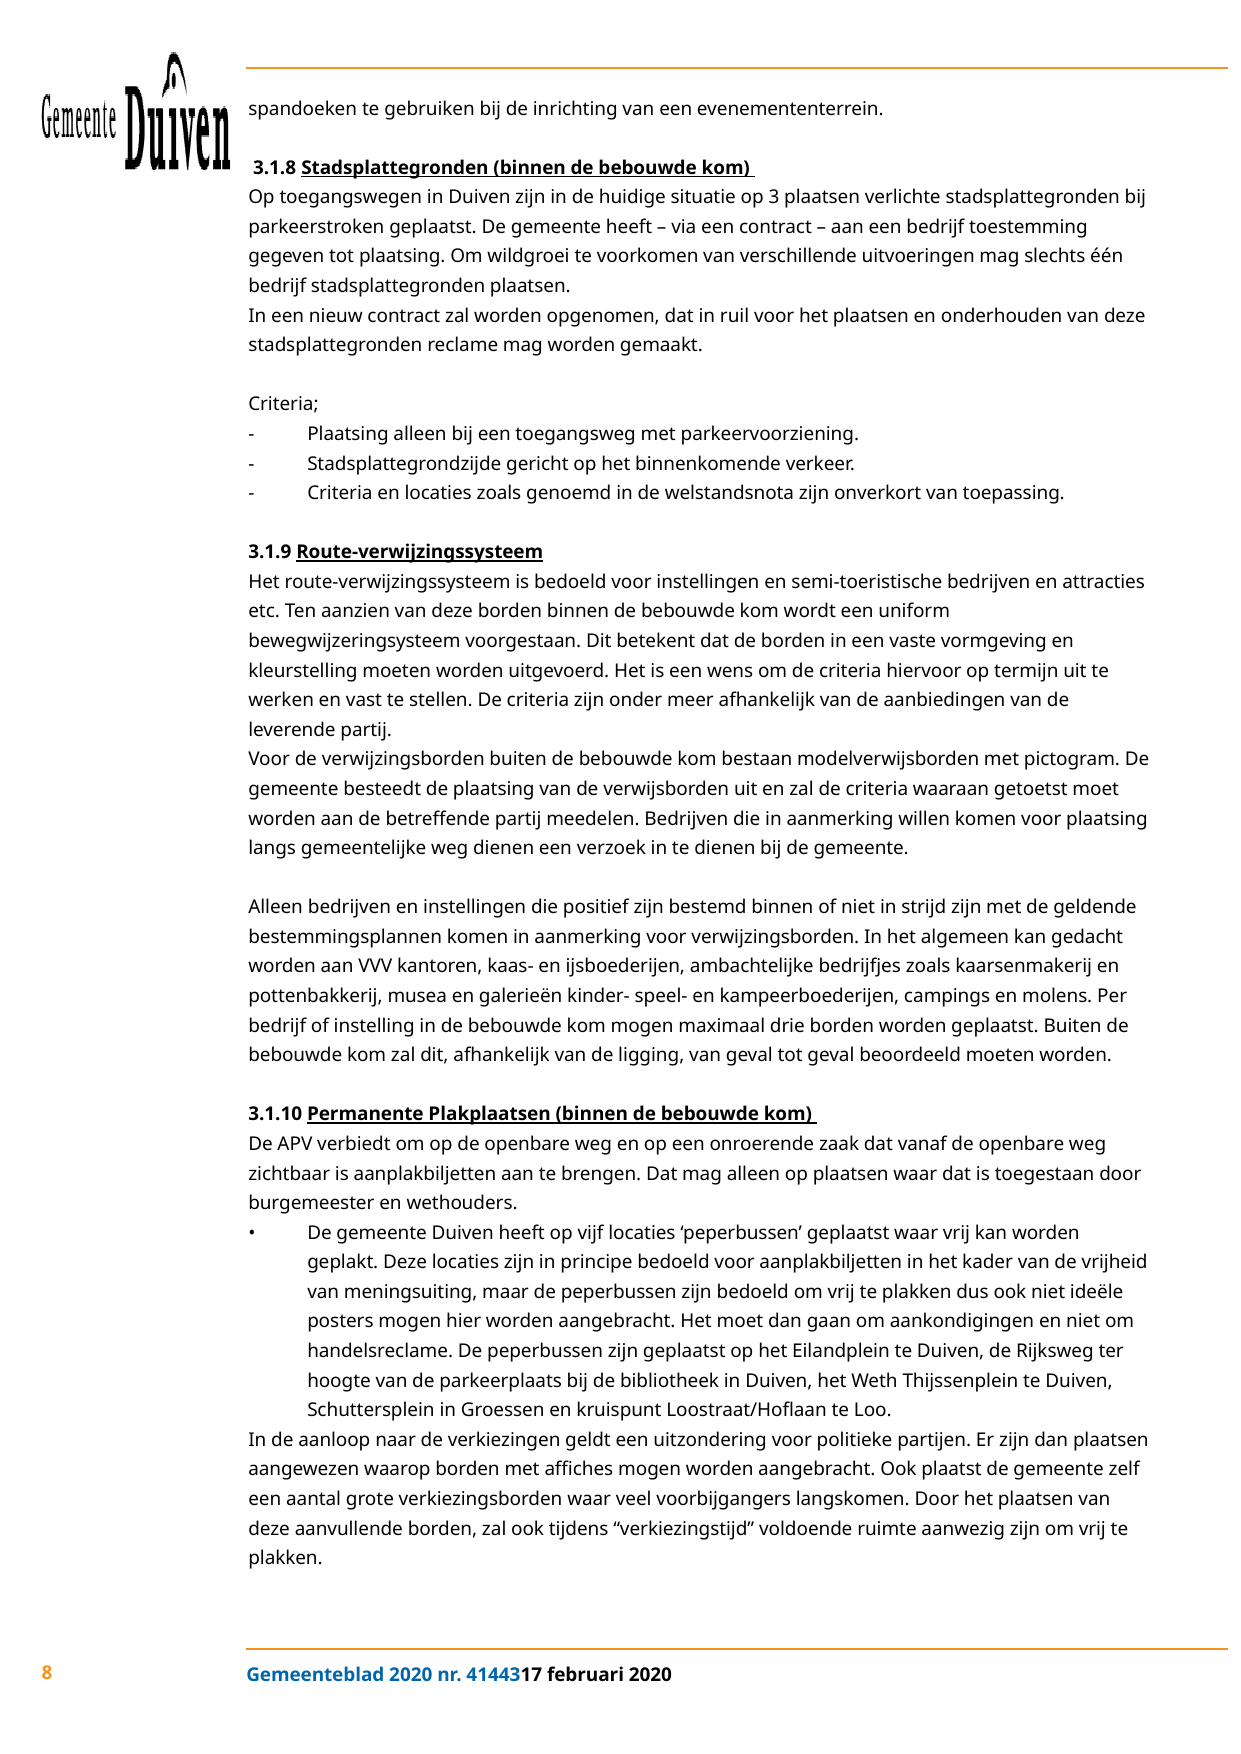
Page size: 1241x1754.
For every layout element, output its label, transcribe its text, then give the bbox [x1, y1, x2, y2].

text De APV verbiedt om op de openbare weg en op een onroerende zaak dat vanaf de openbare weg zichtbaar is aanplakbiljetten aan te brengen. Dat mag alleen op plaatsen waar dat is toegestaan door burgemeester en wethouders. [248, 1130, 1152, 1215]
text In de aanloop naar de verkiezingen geldt een uitzondering voor politieke partijen. Er zijn dan plaatsen aangewezen waarop borden met affiches mogen worden aangebracht. Ook plaatst de gemeente zelf een aantal grote verkiezingsborden waar veel voorbijgangers langskomen. Door het plaatsen van deze aanvullende borden, zal ook tijdens “verkiezingstijd” voldoende ruimte aanwezig zijn om vrij te plakken. [248, 1426, 1152, 1570]
text spandoeken te gebruiken bij de inrichting van een evenemententerrein. [248, 95, 1152, 121]
text 3.1.10 Permanente Plakplaatsen (binnen de bebouwde kom) [248, 1101, 1152, 1126]
text In een nieuw contract zal worden opgenomen, dat in ruil voor het plaatsen en onderhouden van deze stadsplattegronden reclame mag worden gemaakt. [248, 302, 1152, 357]
list De gemeente Duiven heeft op vijf locaties ‘peperbussen’ geplaatst waar vrij kan worden geplakt. Deze locaties zijn in principe bedoeld voor aanplakbiljetten in het kader van de vrijheid van meningsuiting, maar de peperbussen zijn bedoeld om vrij te plakken dus ook niet ideële posters mogen hier worden aangebracht. Het moet dan gaan om aankondigingen en niet om handelsreclame. De peperbussen zijn geplaatst op het Eilandplein te Duiven, de Rijksweg ter hoogte van de parkeerplaats bij de bibliotheek in Duiven, het Weth Thijssenplein te Duiven, Schuttersplein in Groessen en kruispunt Loostraat/Hoflaan te Loo. [248, 1219, 1152, 1422]
text 3.1.9 Route-verwijzingssysteem [248, 538, 1152, 564]
list Stadsplattegrondzijde gericht op het binnenkomende verkeer. [248, 450, 1152, 476]
list Plaatsing alleen bij een toegangsweg met parkeervoorziening. [248, 420, 1152, 446]
text Alleen bedrijven en instellingen die positief zijn bestemd binnen of niet in strijd zijn met de geldende bestemmingsplannen komen in aanmerking voor verwijzingsborden. In het algemeen kan gedacht worden aan VVV kantoren, kaas- en ijsboederijen, ambachtelijke bedrijfjes zoals kaarsenmakerij en pottenbakkerij, musea en galerieën kinder- speel- en kampeerboederijen, campings en molens. Per bedrijf of instelling in de bebouwde kom mogen maximaal drie borden worden geplaatst. Buiten de bebouwde kom zal dit, afhankelijk van de ligging, van geval tot geval beoordeeld moeten worden. [248, 893, 1152, 1067]
text Op toegangswegen in Duiven zijn in de huidige situatie op 3 plaatsen verlichte stadsplattegronden bij parkeerstroken geplaatst. De gemeente heeft – via een contract – aan een bedrijf toestemming gegeven tot plaatsing. Om wildgroei te voorkomen van verschillende uitvoeringen mag slechts één bedrijf stadsplattegronden plaatsen. [248, 183, 1152, 298]
list Criteria en locaties zoals genoemd in de welstandsnota zijn onverkort van toepassing. [248, 479, 1152, 505]
text Criteria; [248, 391, 1152, 416]
picture [41, 47, 231, 172]
text Voor de verwijzingsborden buiten de bebouwde kom bestaan modelverwijsborden met pictogram. De gemeente besteedt de plaatsing van de verwijsborden uit en zal de criteria waaraan getoetst moet worden aan de betreffende partij meedelen. Bedrijven die in aanmerking willen komen voor plaatsing langs gemeentelijke weg dienen een verzoek in te dienen bij de gemeente. [248, 746, 1152, 860]
text 3.1.8 Stadsplattegronden (binnen de bebouwde kom) [248, 154, 1152, 180]
text Het route-verwijzingssysteem is bedoeld voor instellingen en semi-toeristische bedrijven en attracties etc. Ten aanzien van deze borden binnen de bebouwde kom wordt een uniform bewegwijzeringsysteem voorgestaan. Dit betekent dat de borden in een vaste vormgeving en kleurstelling moeten worden uitgevoerd. Het is een wens om de criteria hiervoor op termijn uit te werken en vast te stellen. De criteria zijn onder meer afhankelijk van de aanbiedingen van de leverende partij. [248, 568, 1152, 742]
